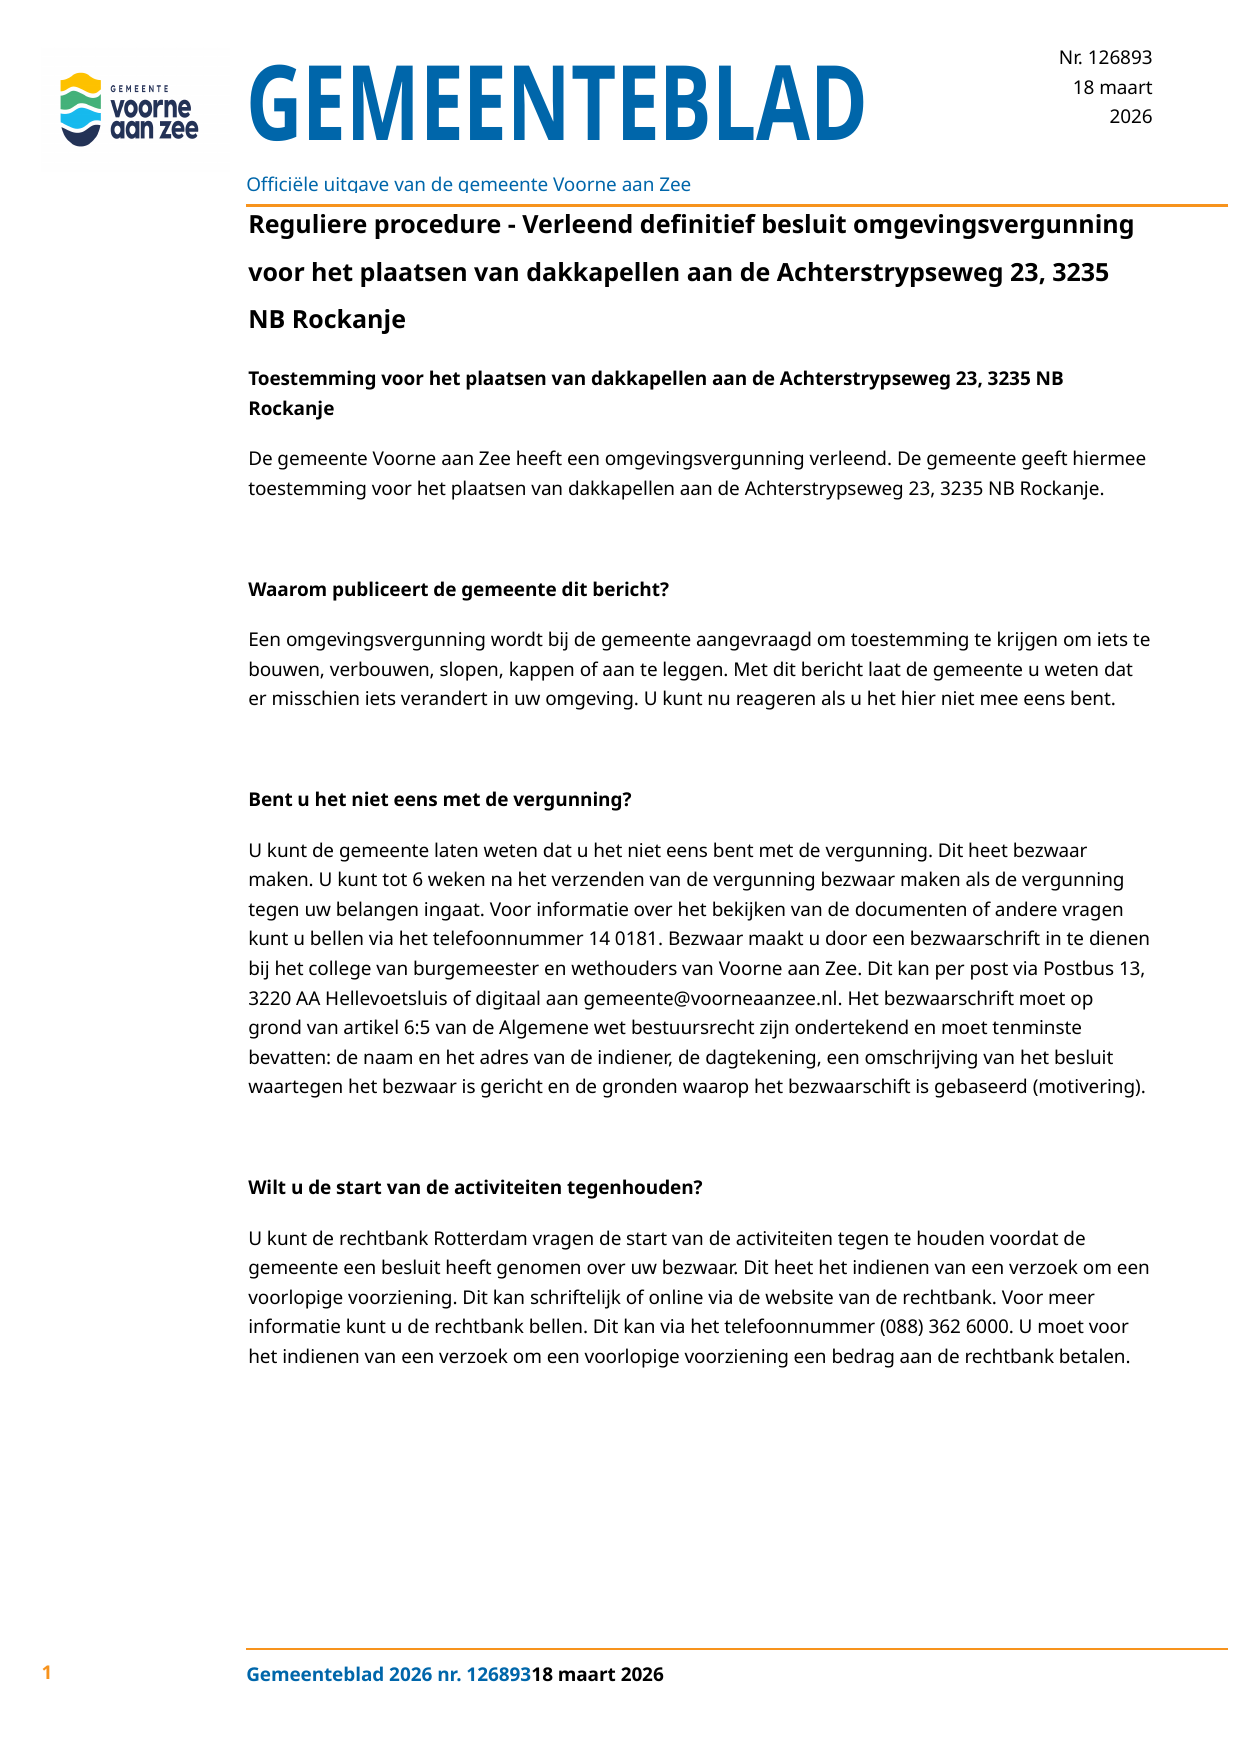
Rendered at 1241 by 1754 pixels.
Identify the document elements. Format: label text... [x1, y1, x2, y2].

text U kunt de gemeente laten weten dat u het niet eens bent met de vergunning. Dit heet bezwaar maken. U kunt tot 6 weken na het verzenden van de vergunning bezwaar maken als de vergunning tegen uw belangen ingaat. Voor informatie over het bekijken van de documenten of andere vragen kunt u bellen via het telefoonnummer 14 0181. Bezwaar maakt u door een bezwaarschrift in te dienen bij het college van burgemeester en wethouders van Voorne aan Zee. Dit kan per post via Postbus 13, 3220 AA Hellevoetsluis of digitaal aan gemeente@voorneaanzee.nl. Het bezwaarschrift moet op grond van artikel 6:5 van de Algemene wet bestuursrecht zijn ondertekend en moet tenminste bevatten: de naam en het adres van de indiener, de dagtekening, een omschrijving van het besluit waartegen het bezwaar is gericht en de gronden waarop het bezwaarschift is gebaseerd (motivering). [248, 837, 1152, 1099]
text U kunt de rechtbank Rotterdam vragen de start van de activiteiten tegen te houden voordat de gemeente een besluit heeft genomen over uw bezwaar. Dit heet het indienen van een verzoek om een voorlopige voorziening. Dit kan schriftelijk of online via de website van de rechtbank. Voor meer informatie kunt u de rechtbank bellen. Dit kan via het telefoonnummer (088) 362 6000. U moet voor het indienen van een verzoek om een voorlopige voorziening een bedrag aan de rechtbank betalen. [248, 1225, 1152, 1369]
text De gemeente Voorne aan Zee heeft een omgevingsvergunning verleend. De gemeente geeft hiermee toestemming voor het plaatsen van dakkapellen aan de Achterstrypseweg 23, 3235 NB Rockanje. [248, 446, 1152, 501]
text Een omgevingsvergunning wordt bij de gemeente aangevraagd om toestemming te krijgen om iets te bouwen, verbouwen, slopen, kappen of aan te leggen. Met dit bericht laat de gemeente u weten dat er misschien iets verandert in uw omgeving. U kunt nu reageren als u het hier niet mee eens bent. [248, 626, 1152, 711]
picture [41, 47, 231, 172]
text Waarom publiceert de gemeente dit bericht? [248, 576, 1152, 602]
text Bent u het niet eens met de vergunning? [248, 786, 1152, 812]
text Reguliere procedure - Verleend definitief besluit omgevingsvergunning voor het plaatsen van dakkapellen aan de Achterstrypseweg 23, 3235 NB Rockanje [248, 207, 1152, 336]
text Toestemming voor het plaatsen van dakkapellen aan de Achterstrypseweg 23, 3235 NB Rockanje [248, 366, 1152, 421]
text Wilt u de start van de activiteiten tegenhouden? [248, 1174, 1152, 1200]
